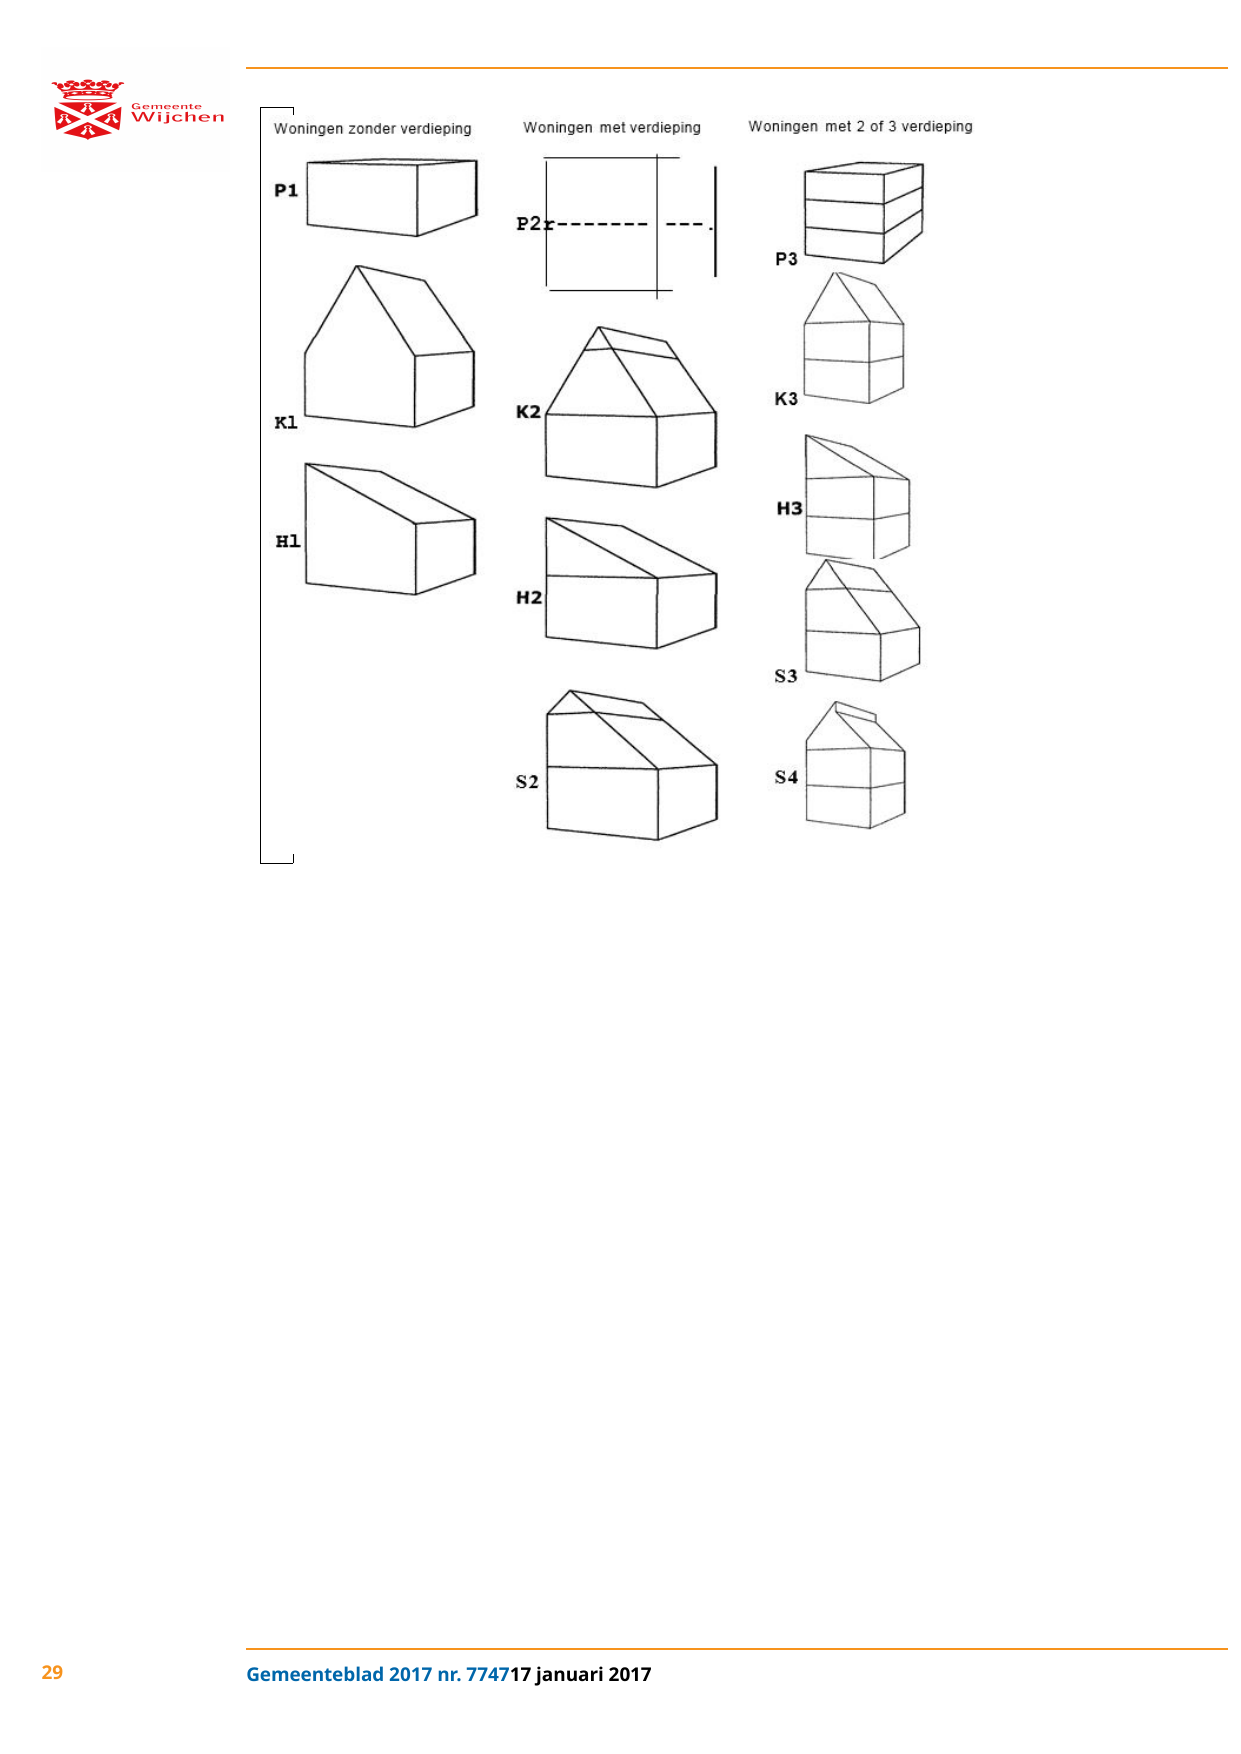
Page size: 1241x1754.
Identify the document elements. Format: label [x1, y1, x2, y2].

picture [268, 115, 978, 854]
picture [41, 47, 231, 172]
